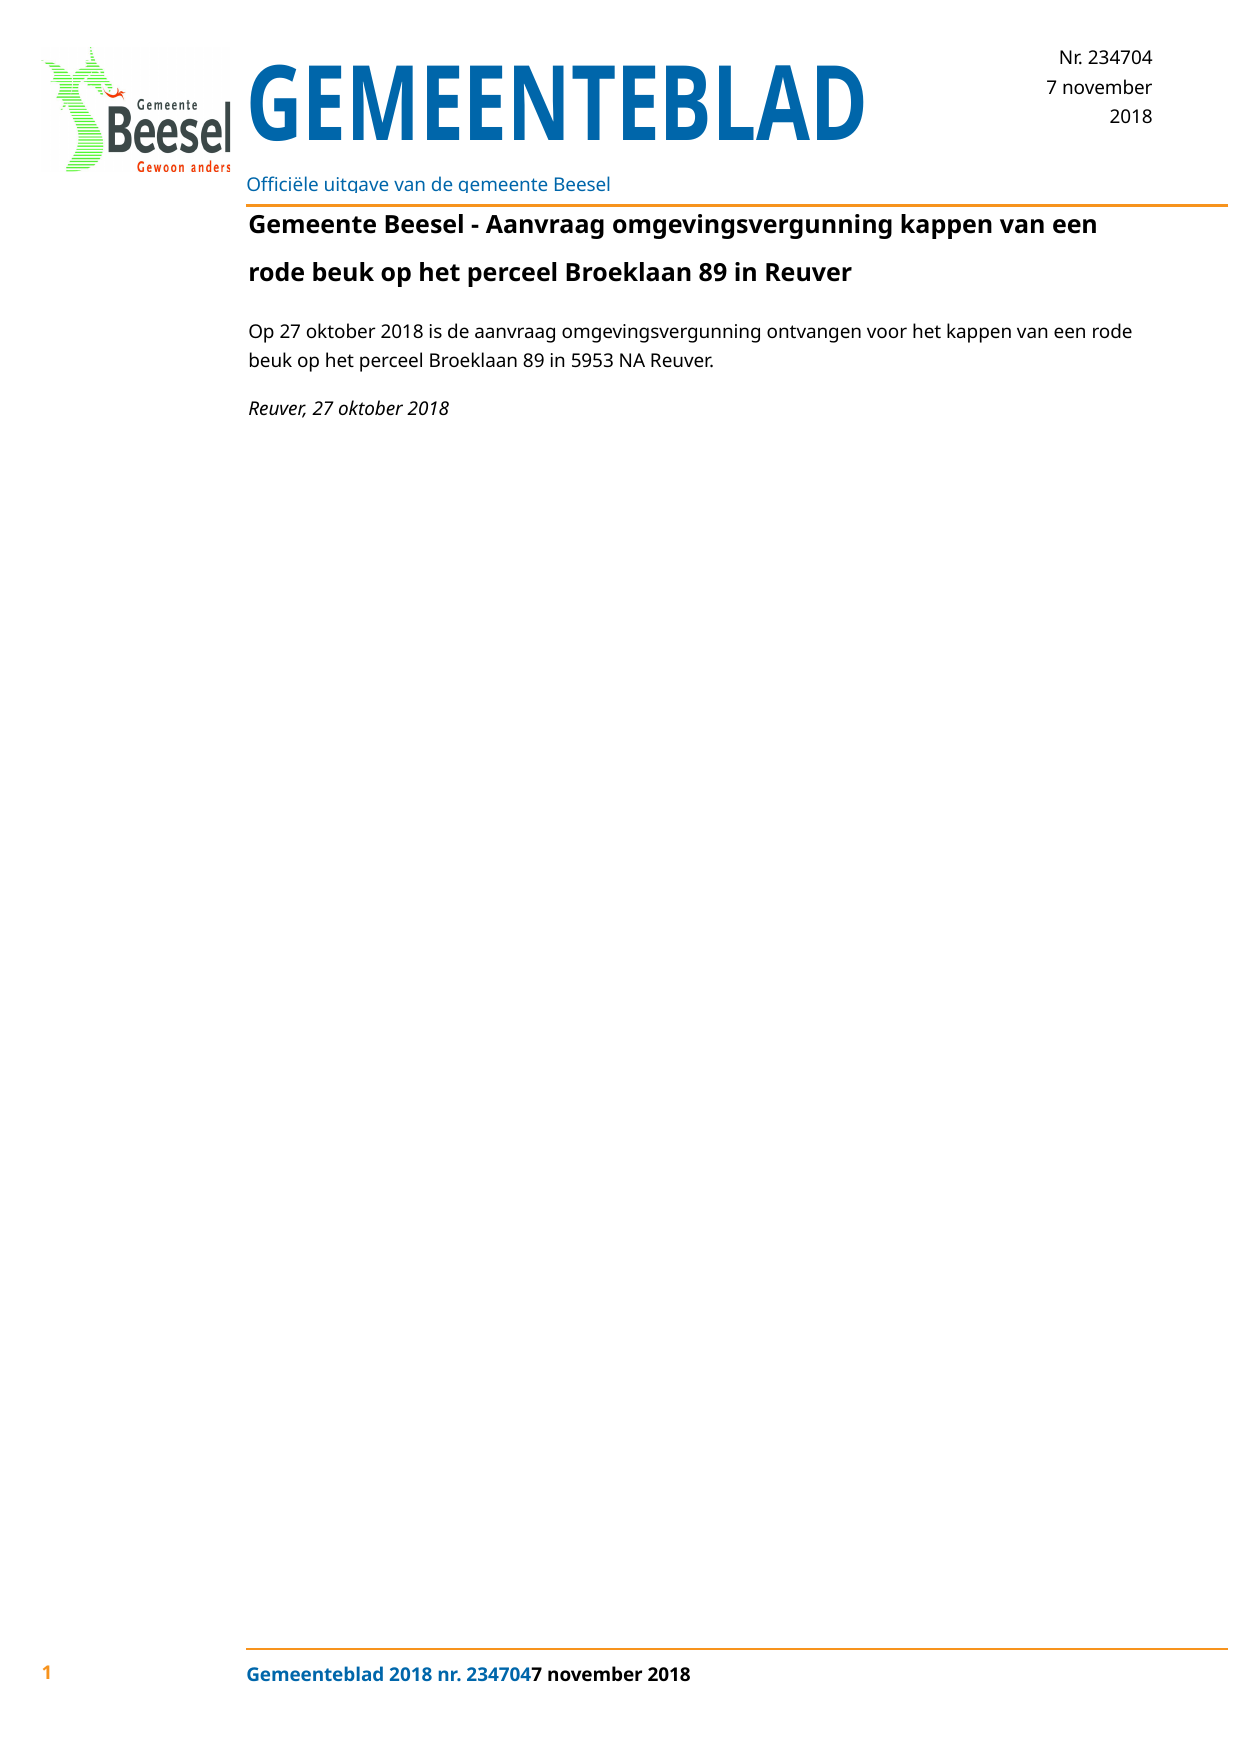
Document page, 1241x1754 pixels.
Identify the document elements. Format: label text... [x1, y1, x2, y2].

text Op 27 oktober 2018 is de aanvraag omgevingsvergunning ontvangen voor het kappen van een rode beuk op het perceel Broeklaan 89 in 5953 NA Reuver. [248, 318, 1152, 373]
text Reuver, 27 oktober 2018 [248, 395, 1152, 421]
text Gemeente Beesel - Aanvraag omgevingsvergunning kappen van een rode beuk op het perceel Broeklaan 89 in Reuver [248, 207, 1152, 288]
picture [41, 47, 231, 172]
